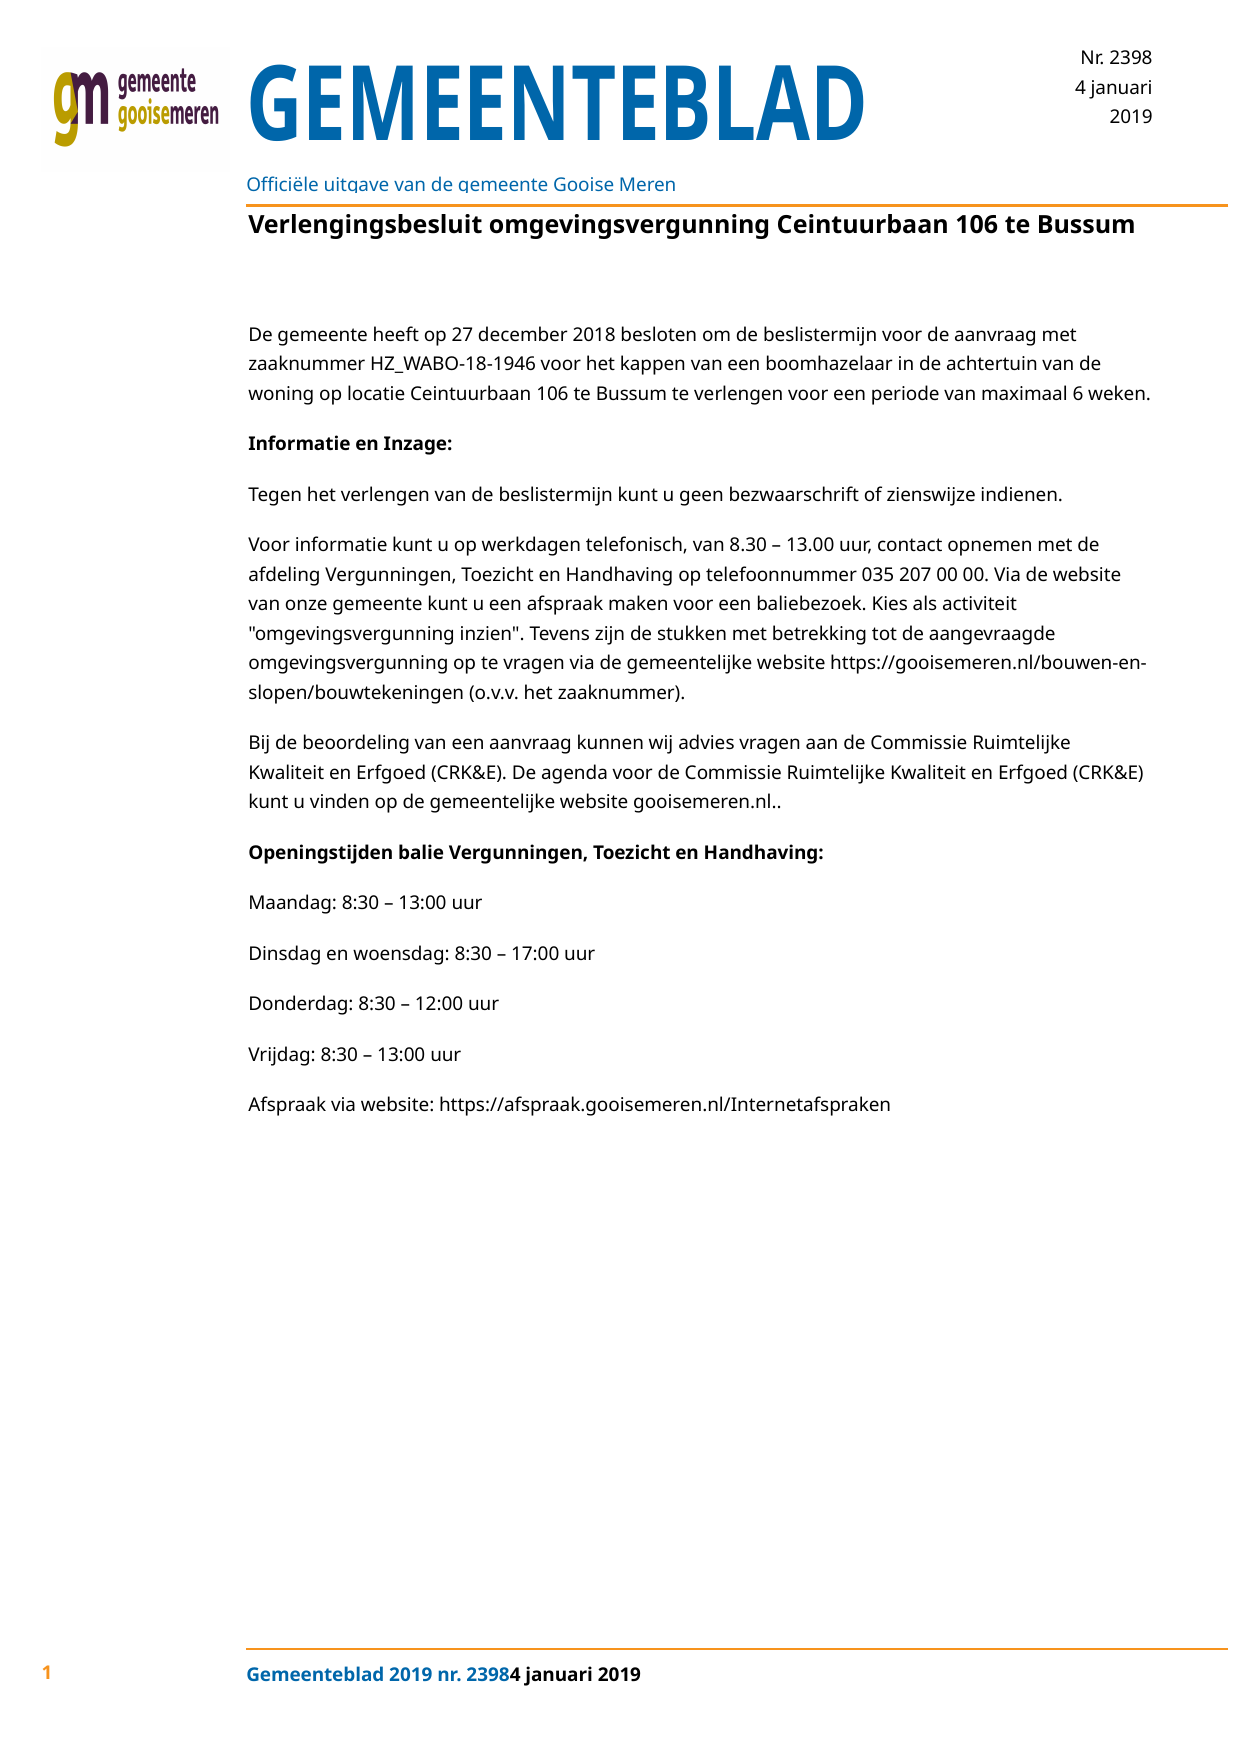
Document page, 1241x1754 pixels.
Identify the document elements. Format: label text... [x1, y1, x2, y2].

text Openingstijden balie Vergunningen, Toezicht en Handhaving: [248, 839, 1152, 865]
text Bij de beoordeling van een aanvraag kunnen wij advies vragen aan de Commissie Ruimtelijke Kwaliteit en Erfgoed (CRK&E). De agenda voor de Commissie Ruimtelijke Kwaliteit en Erfgoed (CRK&E) kunt u vinden op de gemeentelijke website gooisemeren.nl.. [248, 729, 1152, 814]
text Afspraak via website: https://afspraak.gooisemeren.nl/Internetafspraken [248, 1091, 1152, 1117]
text Vrijdag: 8:30 – 13:00 uur [248, 1041, 1152, 1066]
text Donderdag: 8:30 – 12:00 uur [248, 990, 1152, 1016]
picture [41, 47, 231, 172]
text Tegen het verlengen van de beslistermijn kunt u geen bezwaarschrift of zienswijze indienen. [248, 481, 1152, 506]
text De gemeente heeft op 27 december 2018 besloten om de beslistermijn voor de aanvraag met zaaknummer HZ_WABO-18-1946 voor het kappen van een boomhazelaar in de achtertuin van de woning op locatie Ceintuurbaan 106 te Bussum te verlengen voor een periode van maximaal 6 weken. [248, 321, 1152, 406]
text Verlengingsbesluit omgevingsvergunning Ceintuurbaan 106 te Bussum [248, 207, 1152, 241]
text Dinsdag en woensdag: 8:30 – 17:00 uur [248, 940, 1152, 966]
text Informatie en Inzage: [248, 430, 1152, 456]
text Maandag: 8:30 – 13:00 uur [248, 889, 1152, 915]
text Voor informatie kunt u op werkdagen telefonisch, van 8.30 – 13.00 uur, contact opnemen met de afdeling Vergunningen, Toezicht en Handhaving op telefoonnummer 035 207 00 00. Via de website van onze gemeente kunt u een afspraak maken voor een baliebezoek. Kies als activiteit "omgevingsvergunning inzien". Tevens zijn de stukken met betrekking tot de aangevraagde omgevingsvergunning op te vragen via de gemeentelijke website https://gooisemeren.nl/bouwen-en-slopen/bouwtekeningen (o.v.v. het zaaknummer). [248, 531, 1152, 705]
